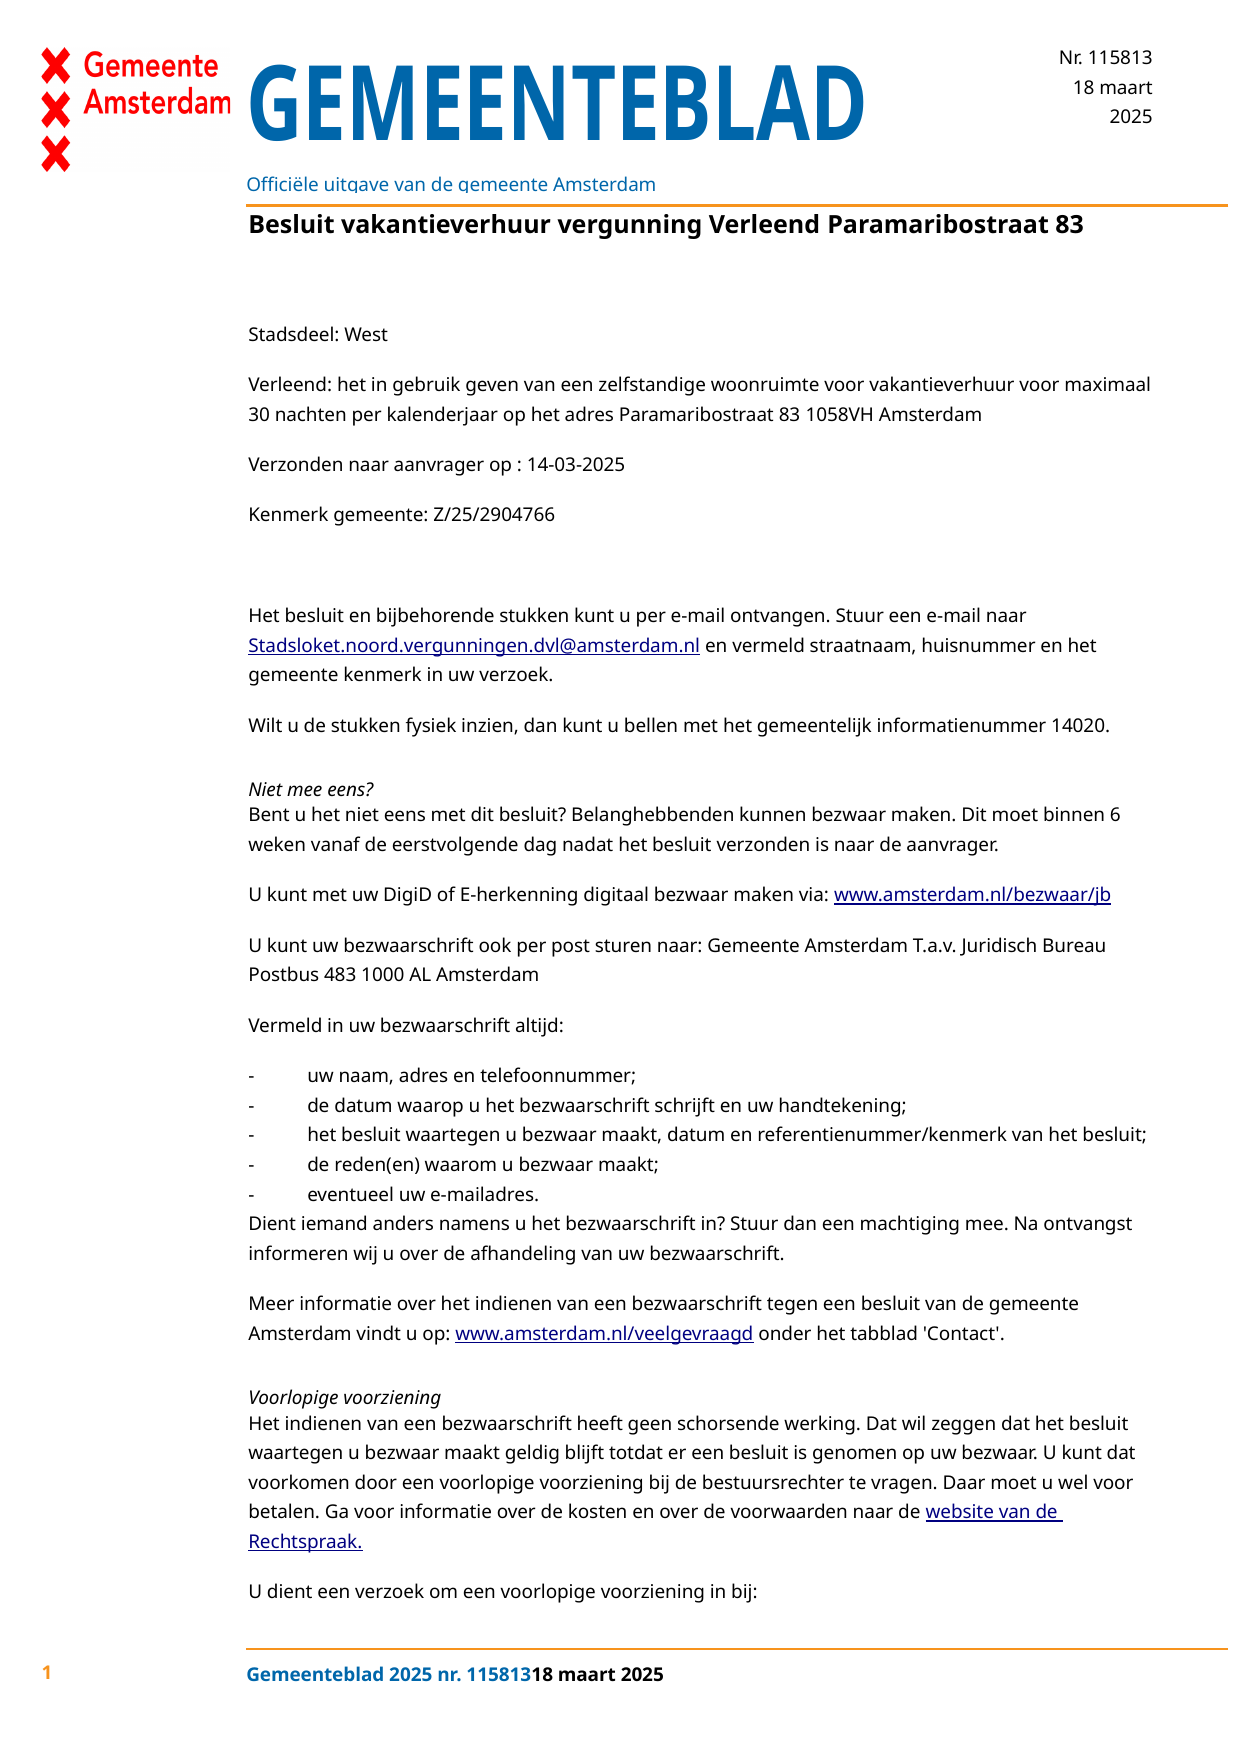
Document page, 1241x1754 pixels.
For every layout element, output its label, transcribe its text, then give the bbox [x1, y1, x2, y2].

text Besluit vakantieverhuur vergunning Verleend Paramaribostraat 83 [248, 207, 1152, 241]
text Verzonden naar aanvrager op : 14-03-2025 [248, 451, 1152, 477]
list uw naam, adres en telefoonnummer; [248, 1062, 1152, 1088]
text Wilt u de stukken fysiek inzien, dan kunt u bellen met het gemeentelijk informatienummer 14020. [248, 712, 1152, 738]
text Voorlopige voorziening [248, 1384, 1152, 1410]
text Niet mee eens? [248, 776, 1152, 802]
text Het besluit en bijbehorende stukken kunt u per e-mail ontvangen. Stuur een e-mail naar Stadsloket.noord.vergunningen.dvl@amsterdam.nl en vermeld straatnaam, huisnummer en het gemeente kenmerk in uw verzoek. [248, 602, 1152, 687]
text Het indienen van een bezwaarschrift heeft geen schorsende werking. Dat wil zeggen dat het besluit waartegen u bezwaar maakt geldig blijft totdat er een besluit is genomen op uw bezwaar. U kunt dat voorkomen door een voorlopige voorziening bij de bestuursrechter te vragen. Daar moet u wel voor betalen. Ga voor informatie over de kosten en over de voorwaarden naar de website van de Rechtspraak. [248, 1410, 1152, 1554]
text Verleend: het in gebruik geven van een zelfstandige woonruimte voor vakantieverhuur voor maximaal 30 nachten per kalenderjaar op het adres Paramaribostraat 83 1058VH Amsterdam [248, 371, 1152, 426]
text Kenmerk gemeente: Z/25/2904766 [248, 502, 1152, 527]
text U dient een verzoek om een voorlopige voorziening in bij: [248, 1578, 1152, 1604]
picture [41, 47, 231, 172]
list het besluit waartegen u bezwaar maakt, datum en referentienummer/kenmerk van het besluit; [248, 1122, 1152, 1147]
text U kunt met uw DigiD of E-herkenning digitaal bezwaar maken via: www.amsterdam.nl/bezwaar/jb [248, 882, 1152, 907]
text Bent u het niet eens met dit besluit? Belanghebbenden kunnen bezwaar maken. Dit moet binnen 6 weken vanaf de eerstvolgende dag nadat het besluit verzonden is naar de aanvrager. [248, 802, 1152, 857]
list de reden(en) waarom u bezwaar maakt; [248, 1151, 1152, 1177]
text Vermeld in uw bezwaarschrift altijd: [248, 1012, 1152, 1038]
list de datum waarop u het bezwaarschrift schrijft en uw handtekening; [248, 1092, 1152, 1118]
text Meer informatie over het indienen van een bezwaarschrift tegen een besluit van de gemeente Amsterdam vindt u op: www.amsterdam.nl/veelgevraagd onder het tabblad 'Contact'. [248, 1290, 1152, 1346]
text Dient iemand anders namens u het bezwaarschrift in? Stuur dan een machtiging mee. Na ontvangst informeren wij u over de afhandeling van uw bezwaarschrift. [248, 1210, 1152, 1266]
list eventueel uw e-mailadres. [248, 1181, 1152, 1207]
text U kunt uw bezwaarschrift ook per post sturen naar: Gemeente Amsterdam T.a.v. Juridisch Bureau Postbus 483 1000 AL Amsterdam [248, 932, 1152, 987]
text Stadsdeel: West [248, 321, 1152, 346]
